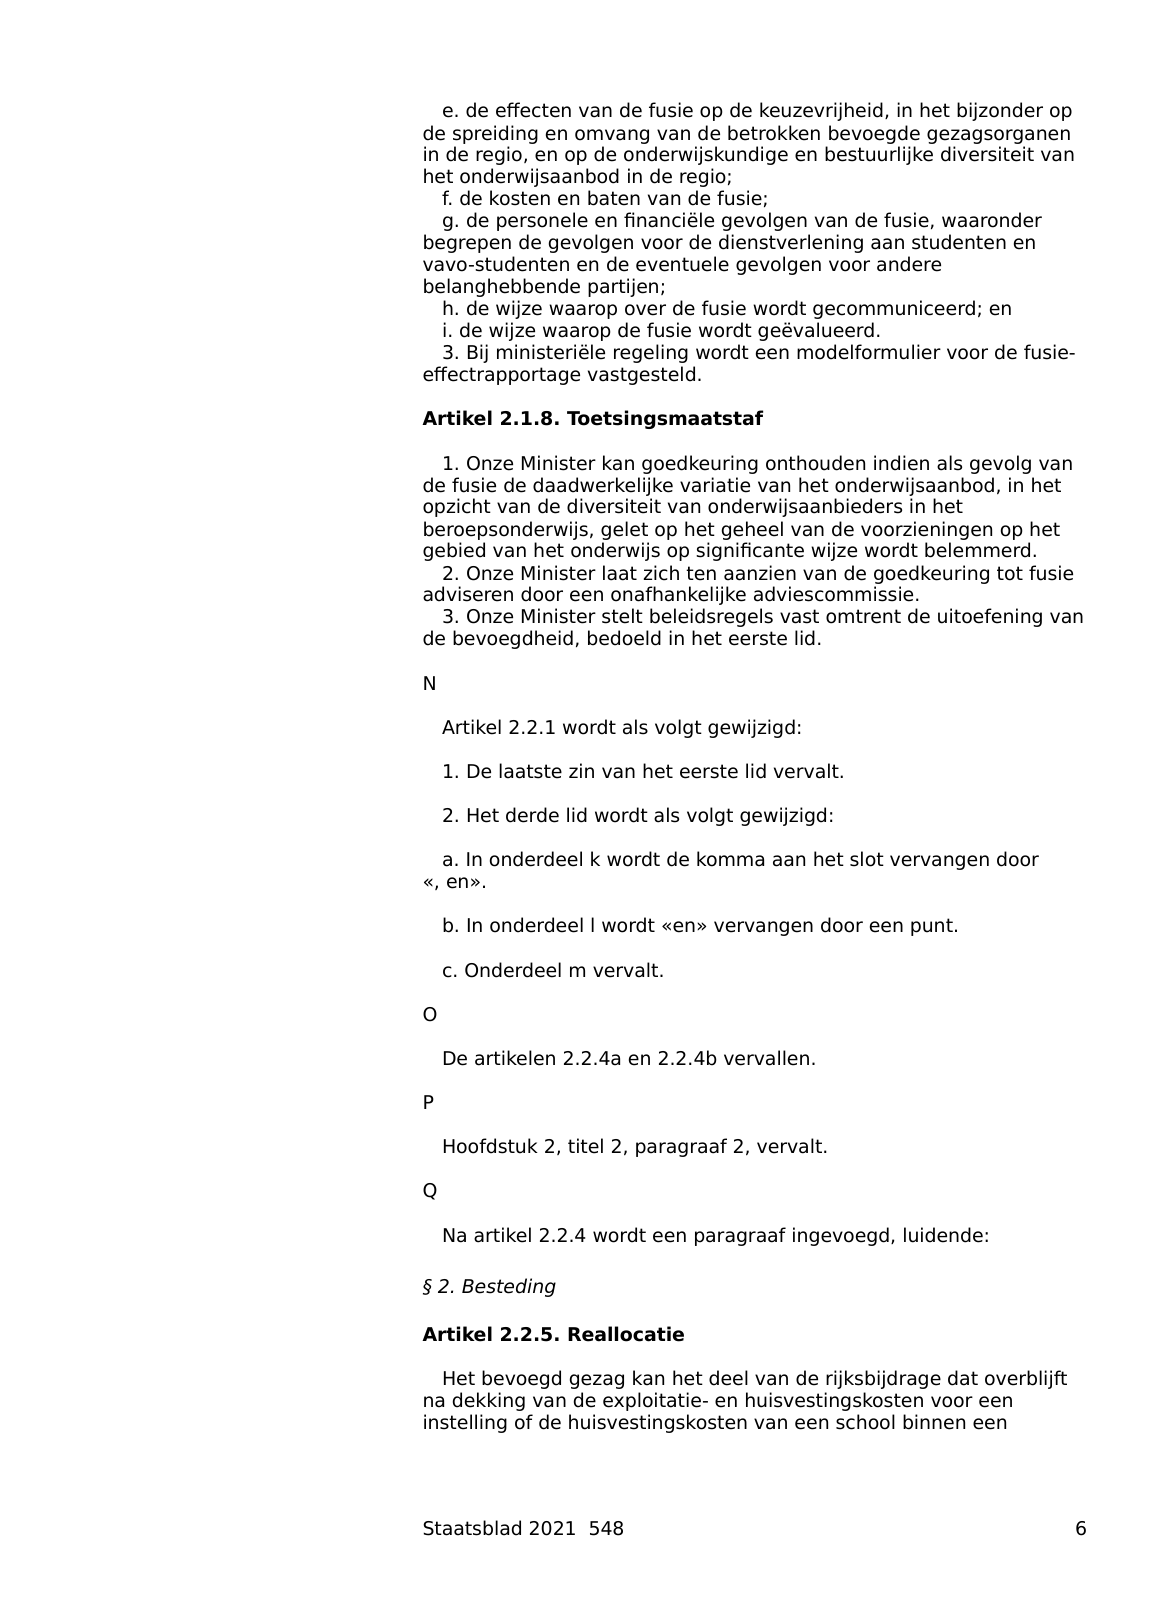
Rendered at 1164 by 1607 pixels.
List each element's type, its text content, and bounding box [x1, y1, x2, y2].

text 2. Het derde lid wordt als volgt gewijzigd: [422, 805, 1087, 827]
subtitle § 2. Besteding [422, 1276, 1087, 1298]
text N [422, 672, 1087, 694]
text 1. Onze Minister kan goedkeuring onthouden indien als gevolg van de fusie de daadwerkelijke variatie van het onderwijsaanbod, in het opzicht van de diversiteit van onderwijsaanbieders in het beroepsonderwijs, gelet op het geheel van de voorzieningen op het gebied van het onderwijs op significante wijze wordt belemmerd. [422, 452, 1087, 562]
text Hoofdstuk 2, titel 2, paragraaf 2, vervalt. [422, 1136, 1087, 1158]
text 3. Onze Minister stelt beleidsregels vast omtrent de uitoefening van de bevoegdheid, bedoeld in het eerste lid. [422, 606, 1087, 650]
text P [422, 1092, 1087, 1114]
text f. de kosten en baten van de fusie; [422, 188, 1087, 210]
text Na artikel 2.2.4 wordt een paragraaf ingevoegd, luidende: [422, 1224, 1087, 1246]
text g. de personele en financiële gevolgen van de fusie, waaronder begrepen de gevolgen voor de dienstverlening aan studenten en vavo-studenten en de eventuele gevolgen voor andere belanghebbende partijen; [422, 210, 1087, 298]
text 2. Onze Minister laat zich ten aanzien van de goedkeuring tot fusie adviseren door een onafhankelijke adviescommissie. [422, 562, 1087, 606]
subtitle Artikel 2.2.5. Reallocatie [422, 1323, 1087, 1345]
text c. Onderdeel m vervalt. [422, 959, 1087, 981]
text b. In onderdeel l wordt «en» vervangen door een punt. [422, 915, 1087, 937]
text De artikelen 2.2.4a en 2.2.4b vervallen. [422, 1048, 1087, 1070]
text h. de wijze waarop over de fusie wordt gecommuniceerd; en [422, 298, 1087, 320]
text e. de effecten van de fusie op de keuzevrijheid, in het bijzonder op de spreiding en omvang van de betrokken bevoegde gezagsorganen in de regio, en op de onderwijskundige en bestuurlijke diversiteit van het onderwijsaanbod in de regio; [422, 100, 1087, 188]
text Artikel 2.2.1 wordt als volgt gewijzigd: [422, 717, 1087, 739]
subtitle Artikel 2.1.8. Toetsingsmaatstaf [422, 408, 1087, 430]
text 1. De laatste zin van het eerste lid vervalt. [422, 761, 1087, 783]
text Q [422, 1180, 1087, 1202]
text a. In onderdeel k wordt de komma aan het slot vervangen door «, en». [422, 849, 1087, 893]
text Het bevoegd gezag kan het deel van de rijksbijdrage dat overblijft na dekking van de exploitatie- en huisvestingskosten voor een instelling of de huisvestingskosten van een school binnen een [422, 1368, 1087, 1433]
text 3. Bij ministeriële regeling wordt een modelformulier voor de fusie-effectrapportage vastgesteld. [422, 342, 1087, 386]
text i. de wijze waarop de fusie wordt geëvalueerd. [422, 320, 1087, 342]
text O [422, 1004, 1087, 1026]
